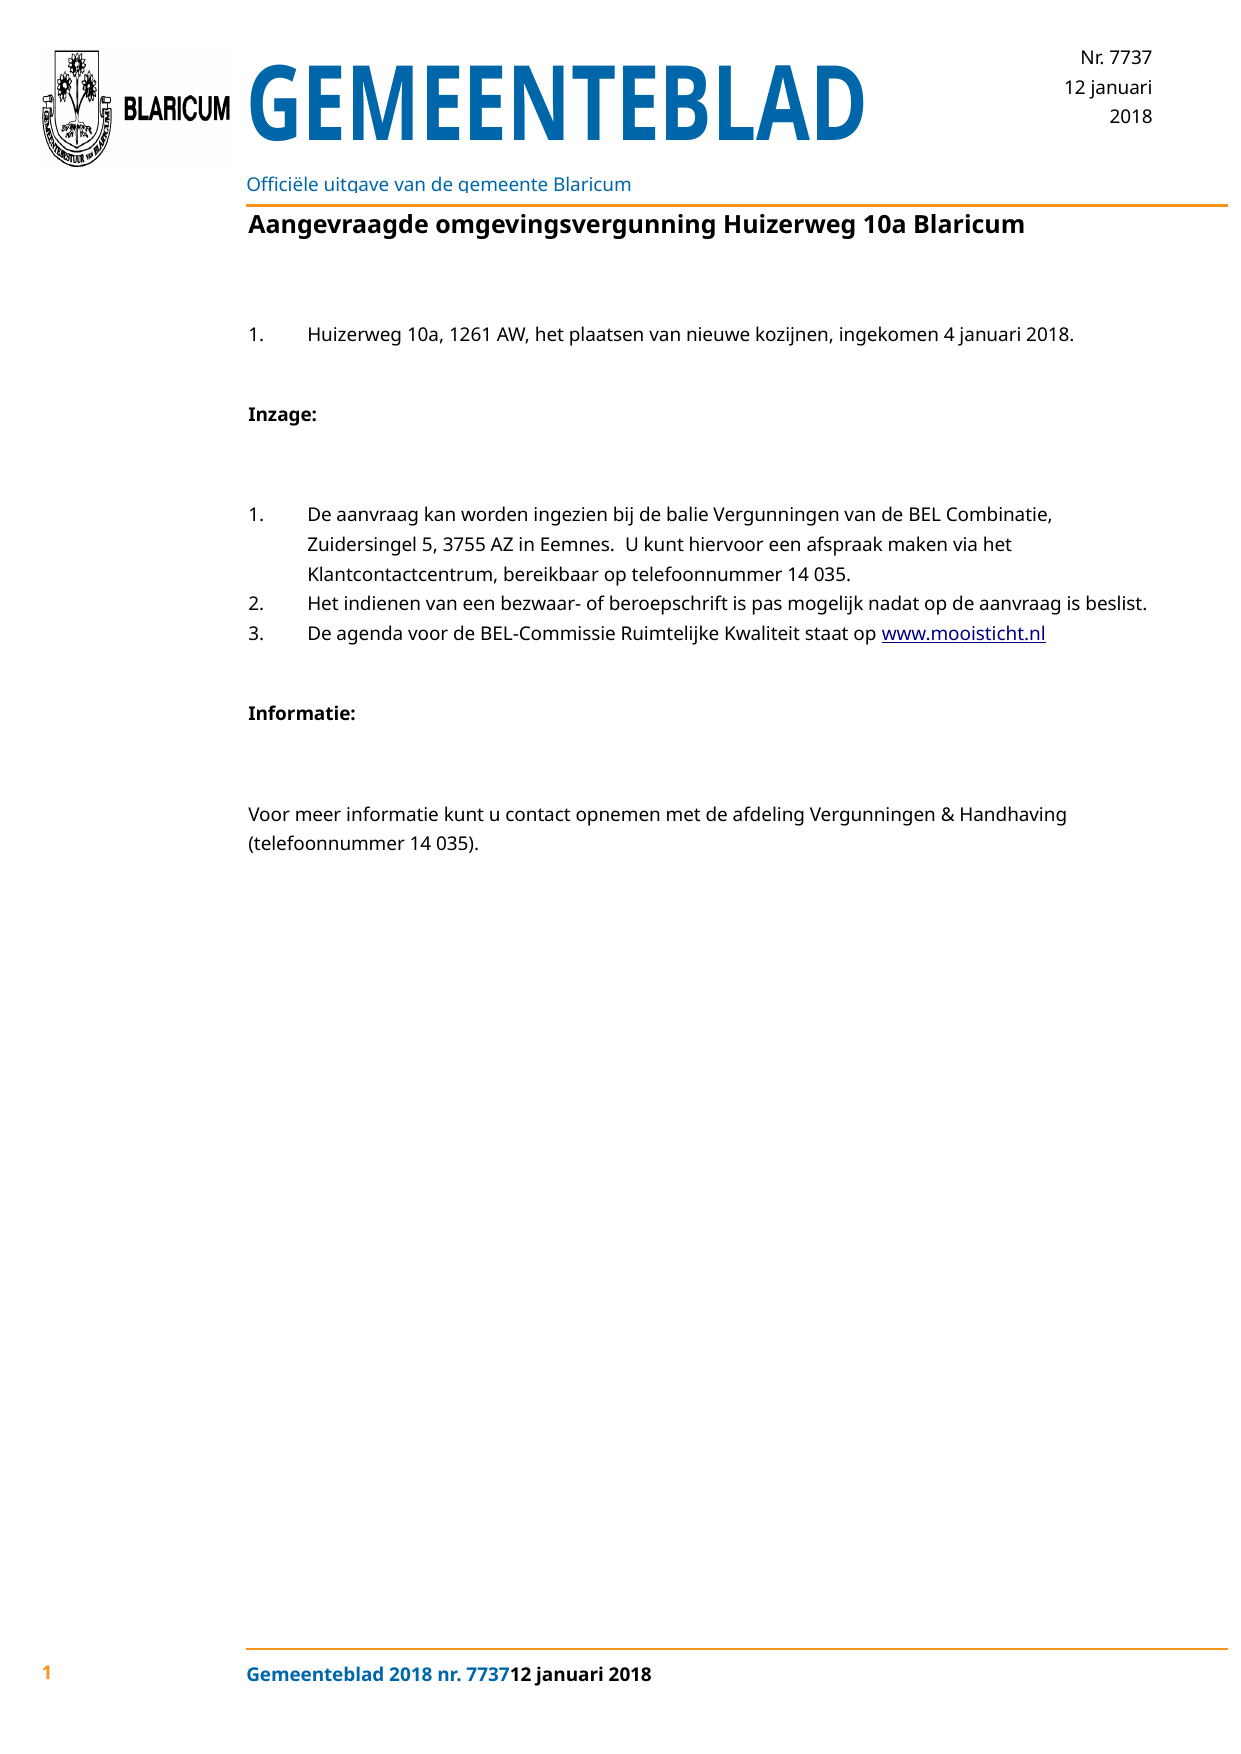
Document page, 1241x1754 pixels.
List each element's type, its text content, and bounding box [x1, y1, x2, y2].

list Huizerweg 10a, 1261 AW, het plaatsen van nieuwe kozijnen, ingekomen 4 januari 2018. [248, 321, 1152, 346]
list De aanvraag kan worden ingezien bij de balie Vergunningen van de BEL Combinatie, Zuidersingel 5, 3755 AZ in Eemnes. U kunt hiervoor een afspraak maken via het Klantcontactcentrum, bereikbaar op telefoonnummer 14 035. [248, 502, 1152, 586]
text Informatie: [248, 700, 1152, 726]
text Inzage: [248, 401, 1152, 426]
text Voor meer informatie kunt u contact opnemen met de afdeling Vergunningen & Handhaving (telefoonnummer 14 035). [248, 801, 1152, 856]
picture [41, 47, 231, 172]
list De agenda voor de BEL-Commissie Ruimtelijke Kwaliteit staat op www.mooisticht.nl [248, 620, 1152, 646]
text Aangevraagde omgevingsvergunning Huizerweg 10a Blaricum [248, 207, 1152, 241]
list Het indienen van een bezwaar- of beroepschrift is pas mogelijk nadat op de aanvraag is beslist. [248, 590, 1152, 616]
